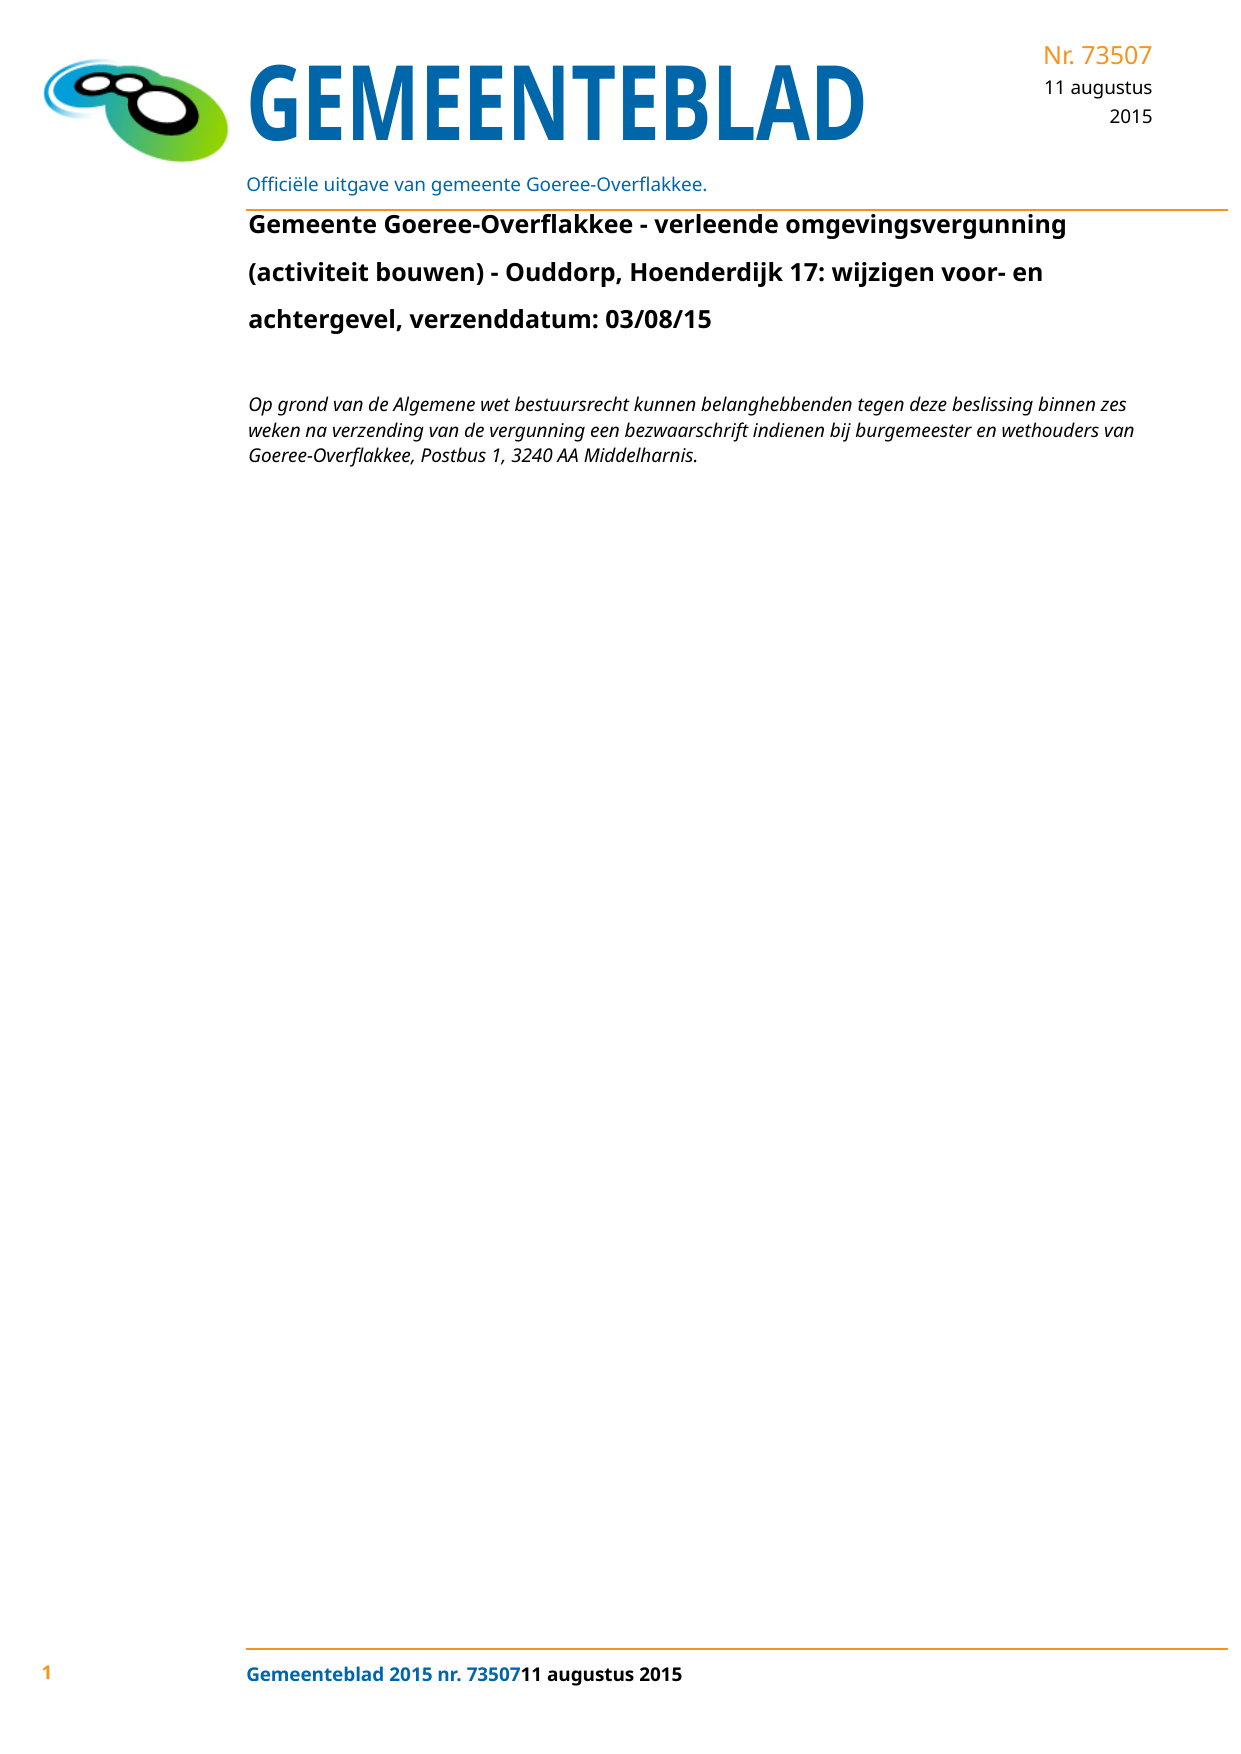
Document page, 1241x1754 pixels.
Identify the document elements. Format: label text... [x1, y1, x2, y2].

text Gemeente Goeree-Overflakkee - verleende omgevingsvergunning (activiteit bouwen) - Ouddorp, Hoenderdijk 17: wijzigen voor- en achtergevel, verzenddatum: 03/08/15 [248, 211, 1152, 336]
text Op grond van de Algemene wet bestuursrecht kunnen belanghebbenden tegen deze beslissing binnen zes weken na verzending van de vergunning een bezwaarschrift indienen bij burgemeester en wethouders van Goeree-Overflakkee, Postbus 1, 3240 AA Middelharnis. [248, 391, 1152, 468]
picture [41, 47, 231, 172]
